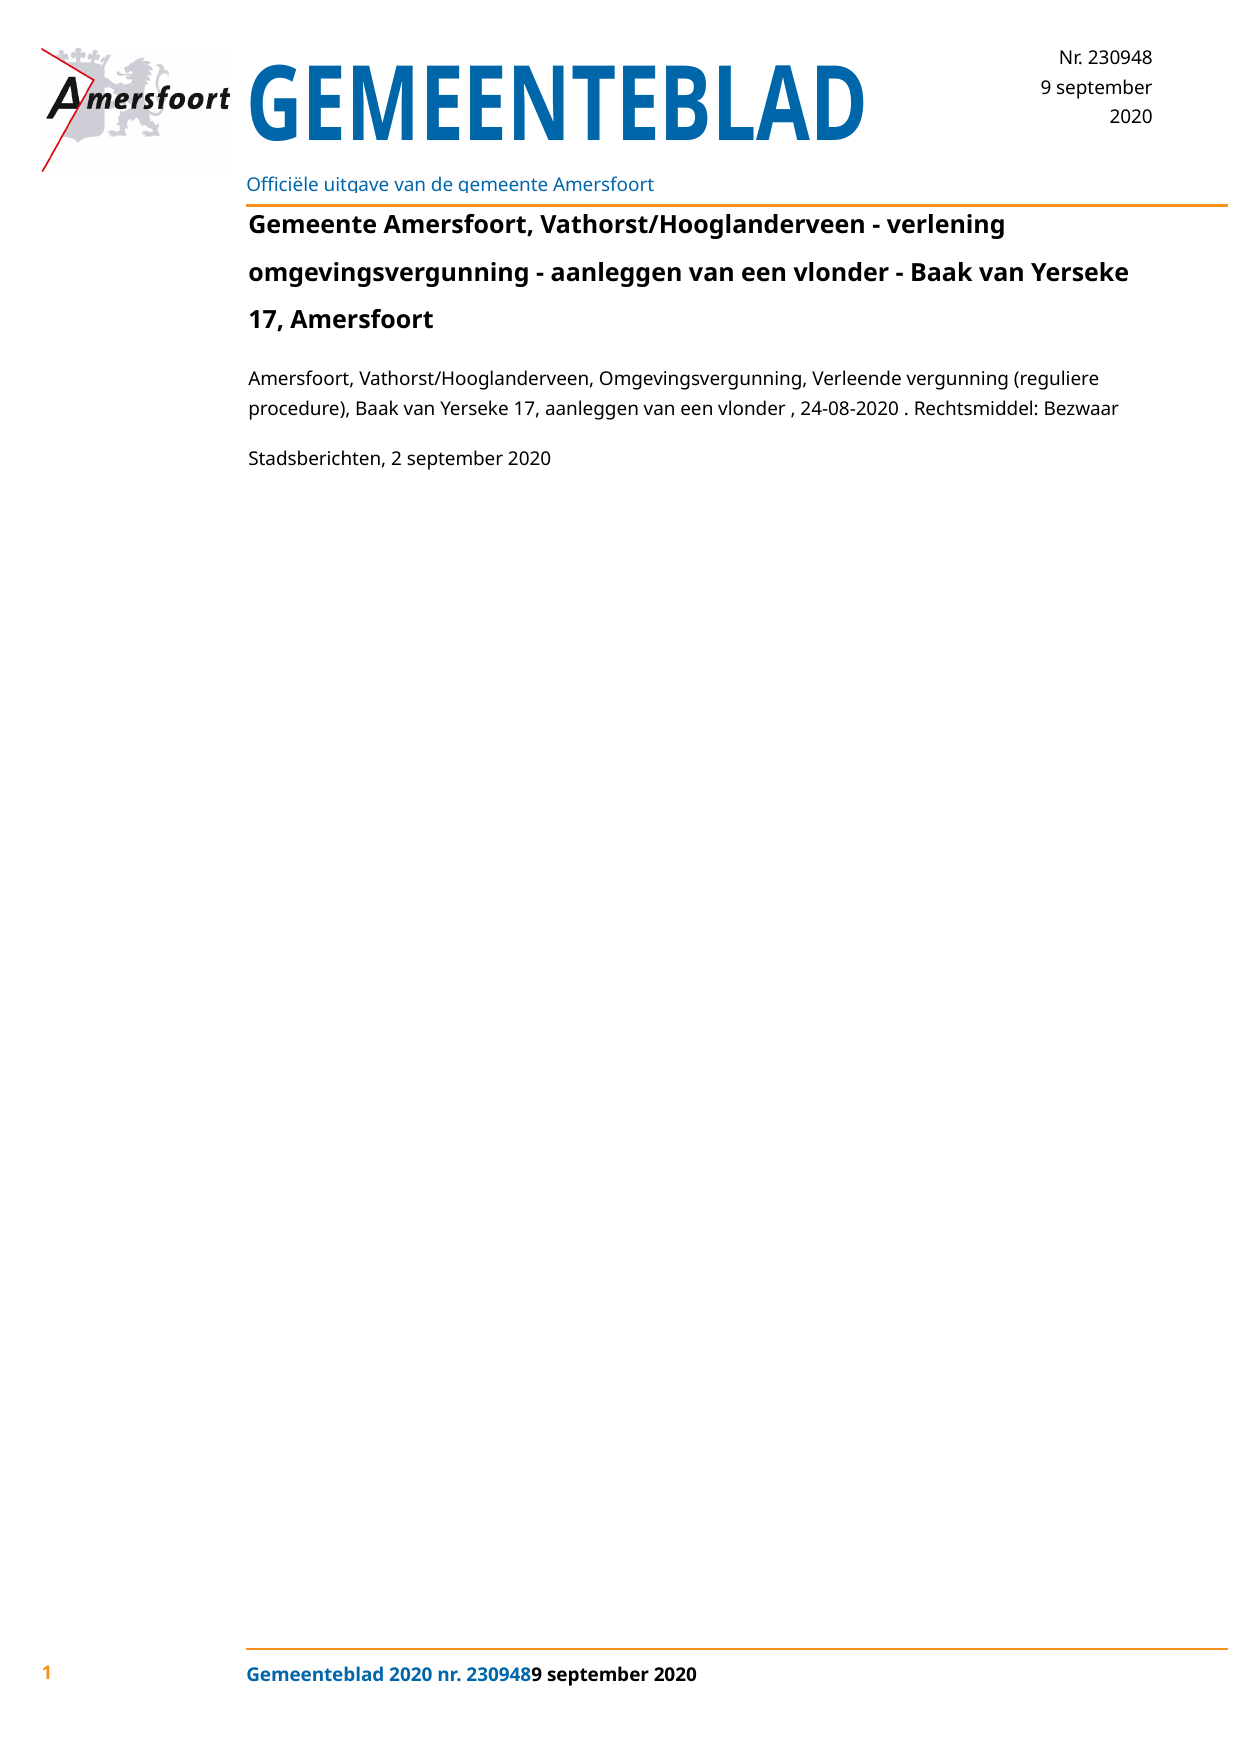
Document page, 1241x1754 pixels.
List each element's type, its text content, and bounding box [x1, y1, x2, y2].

text Stadsberichten, 2 september 2020 [248, 446, 1152, 471]
picture [41, 47, 231, 172]
text Amersfoort, Vathorst/Hooglanderveen, Omgevingsvergunning, Verleende vergunning (reguliere procedure), Baak van Yerseke 17, aanleggen van een vlonder , 24-08-2020 . Rechtsmiddel: Bezwaar [248, 366, 1152, 421]
text Gemeente Amersfoort, Vathorst/Hooglanderveen - verlening omgevingsvergunning - aanleggen van een vlonder - Baak van Yerseke 17, Amersfoort [248, 207, 1152, 336]
